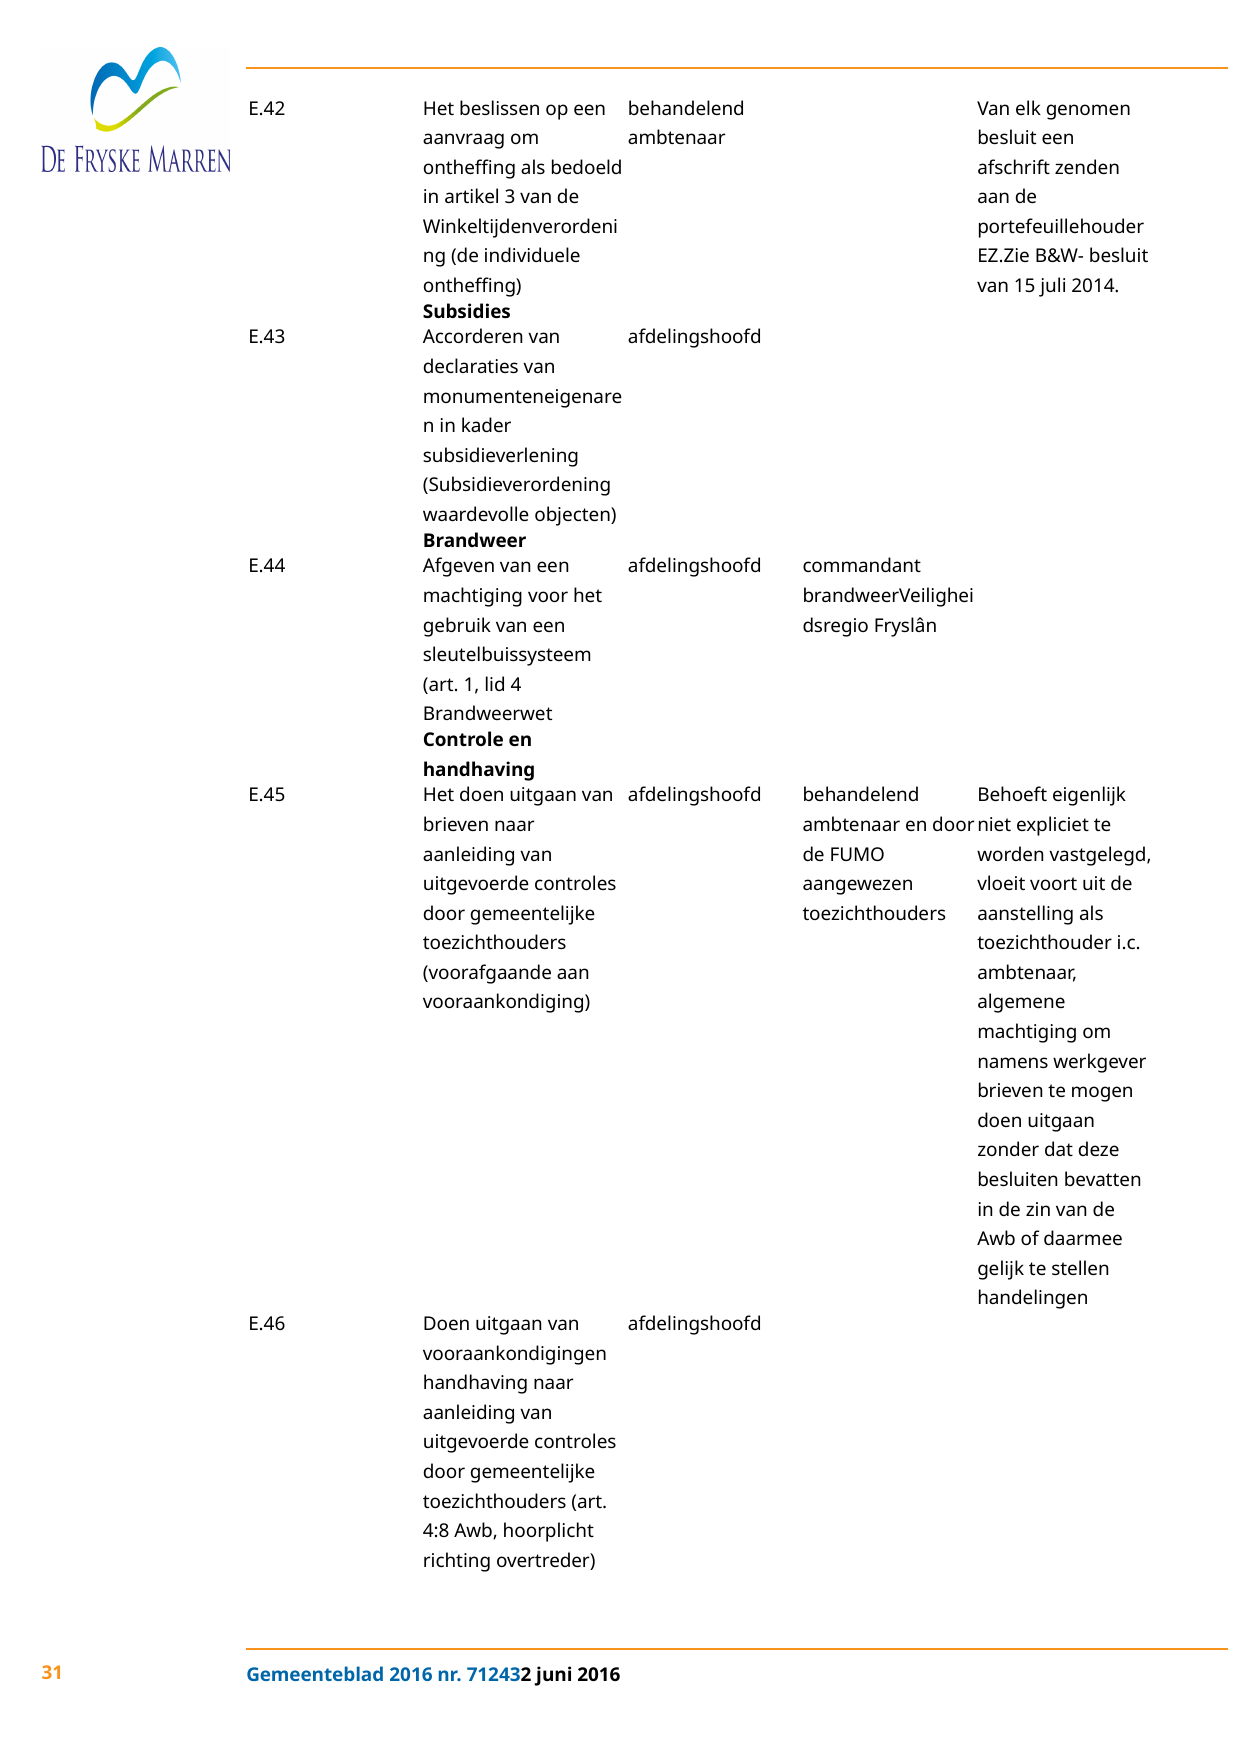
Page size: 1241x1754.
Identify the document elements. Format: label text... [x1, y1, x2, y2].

table_cell [977, 298, 1152, 324]
table_cell [977, 527, 1152, 553]
table_cell E.42 [248, 95, 423, 298]
table_cell [802, 527, 977, 553]
table_cell [802, 95, 977, 298]
table_cell afdelingshoofd [628, 324, 802, 527]
table_cell Controle en handhaving [423, 726, 628, 782]
table_cell [977, 324, 1152, 527]
table_cell [977, 726, 1152, 782]
table_cell [802, 1310, 977, 1573]
table_cell Het beslissen op een aanvraag om ontheffing als bedoeld in artikel 3 van de Winkeltijdenverordening (de individuele ontheffing) [423, 95, 628, 298]
table_cell Van elk genomen besluit een afschrift zenden aan de portefeuillehouder EZ.Zie B&W- besluit van 15 juli 2014. [977, 95, 1152, 298]
table_cell afdelingshoofd [628, 782, 802, 1310]
table_cell Doen uitgaan van vooraankondigingen handhaving naar aanleiding van uitgevoerde controles door gemeentelijke toezichthouders (art. 4:8 Awb, hoorplicht richting overtreder) [423, 1310, 628, 1573]
table_cell [248, 726, 423, 782]
table_cell behandelend ambtenaar [628, 95, 802, 298]
table_cell afdelingshoofd [628, 1310, 802, 1573]
table_cell E.43 [248, 324, 423, 527]
table_cell [802, 726, 977, 782]
table_cell Subsidies [423, 298, 628, 324]
table_cell afdelingshoofd [628, 553, 802, 726]
table_cell Brandweer [423, 527, 628, 553]
table_cell [248, 527, 423, 553]
picture [41, 47, 231, 172]
table_cell [628, 298, 802, 324]
table_cell [977, 553, 1152, 726]
table_cell behandelend ambtenaar en door de FUMO aangewezen toezichthouders [802, 782, 977, 1310]
table_cell Afgeven van een machtiging voor het gebruik van een sleutelbuissysteem (art. 1, lid 4 Brandweerwet [423, 553, 628, 726]
table_cell [628, 726, 802, 782]
table_cell E.46 [248, 1310, 423, 1573]
table_cell [248, 298, 423, 324]
table_cell E.44 [248, 553, 423, 726]
table_cell Accorderen van declaraties van monumenteneigenaren in kader subsidieverlening (Subsidieverordening waardevolle objecten) [423, 324, 628, 527]
table_cell [802, 298, 977, 324]
table_cell [802, 324, 977, 527]
table_cell [977, 1310, 1152, 1573]
table_cell [628, 527, 802, 553]
table_cell Het doen uitgaan van brieven naar aanleiding van uitgevoerde controles door gemeentelijke toezichthouders (voorafgaande aan vooraankondiging) [423, 782, 628, 1310]
table_cell E.45 [248, 782, 423, 1310]
table_cell Behoeft eigenlijk niet expliciet te worden vastgelegd, vloeit voort uit de aanstelling als toezichthouder i.c. ambtenaar, algemene machtiging om namens werkgever brieven te mogen doen uitgaan zonder dat deze besluiten bevatten in de zin van de Awb of daarmee gelijk te stellen handelingen [977, 782, 1152, 1310]
table_cell commandant brandweerVeiligheidsregio Fryslân [802, 553, 977, 726]
